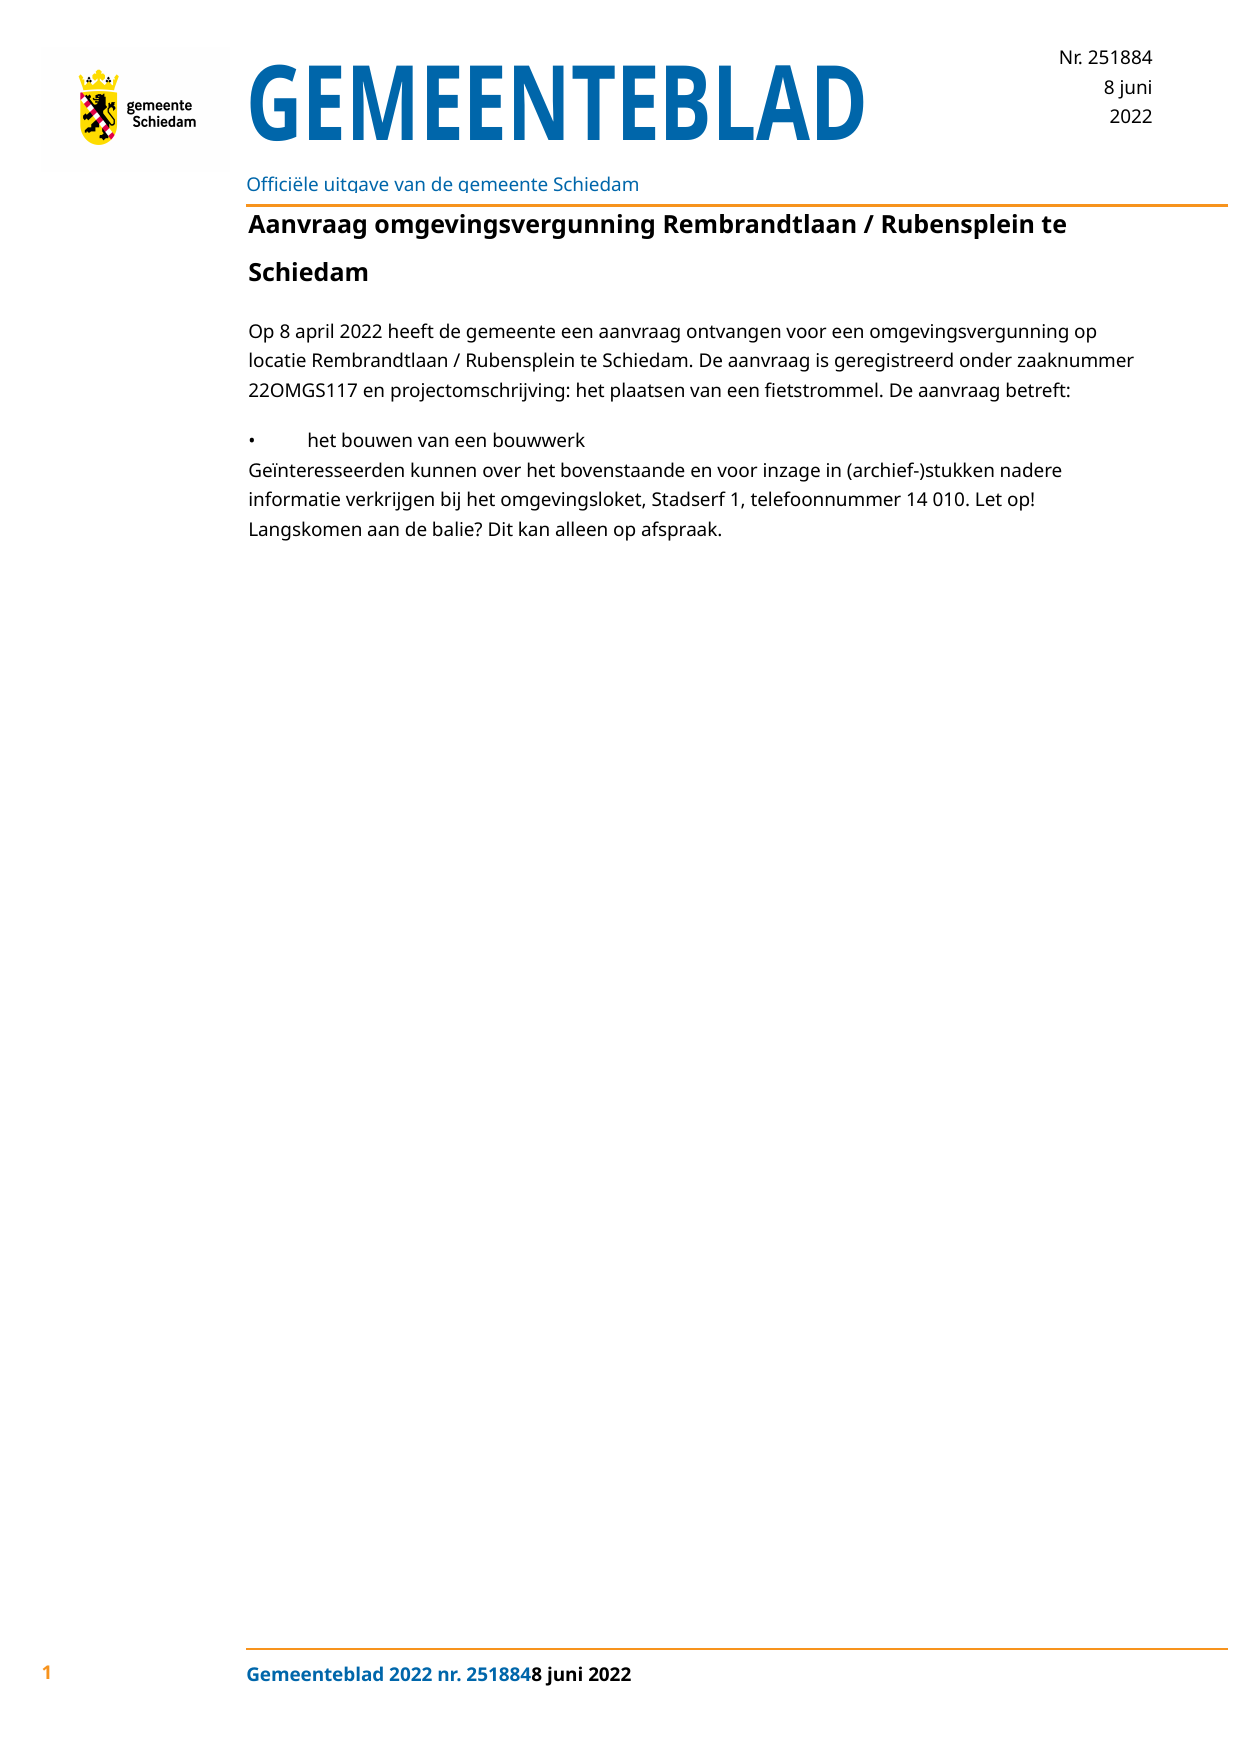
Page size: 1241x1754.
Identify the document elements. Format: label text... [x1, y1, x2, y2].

picture [41, 47, 231, 172]
text Geïnteresseerden kunnen over het bovenstaande en voor inzage in (archief-)stukken nadere informatie verkrijgen bij het omgevingsloket, Stadserf 1, telefoonnummer 14 010. Let op! Langskomen aan de balie? Dit kan alleen op afspraak. [248, 457, 1152, 542]
text Aanvraag omgevingsvergunning Rembrandtlaan / Rubensplein te Schiedam [248, 207, 1152, 288]
list het bouwen van een bouwwerk [248, 427, 1152, 453]
text Op 8 april 2022 heeft de gemeente een aanvraag ontvangen voor een omgevingsvergunning op locatie Rembrandtlaan / Rubensplein te Schiedam. De aanvraag is geregistreerd onder zaaknummer 22OMGS117 en projectomschrijving: het plaatsen van een fietstrommel. De aanvraag betreft: [248, 318, 1152, 403]
